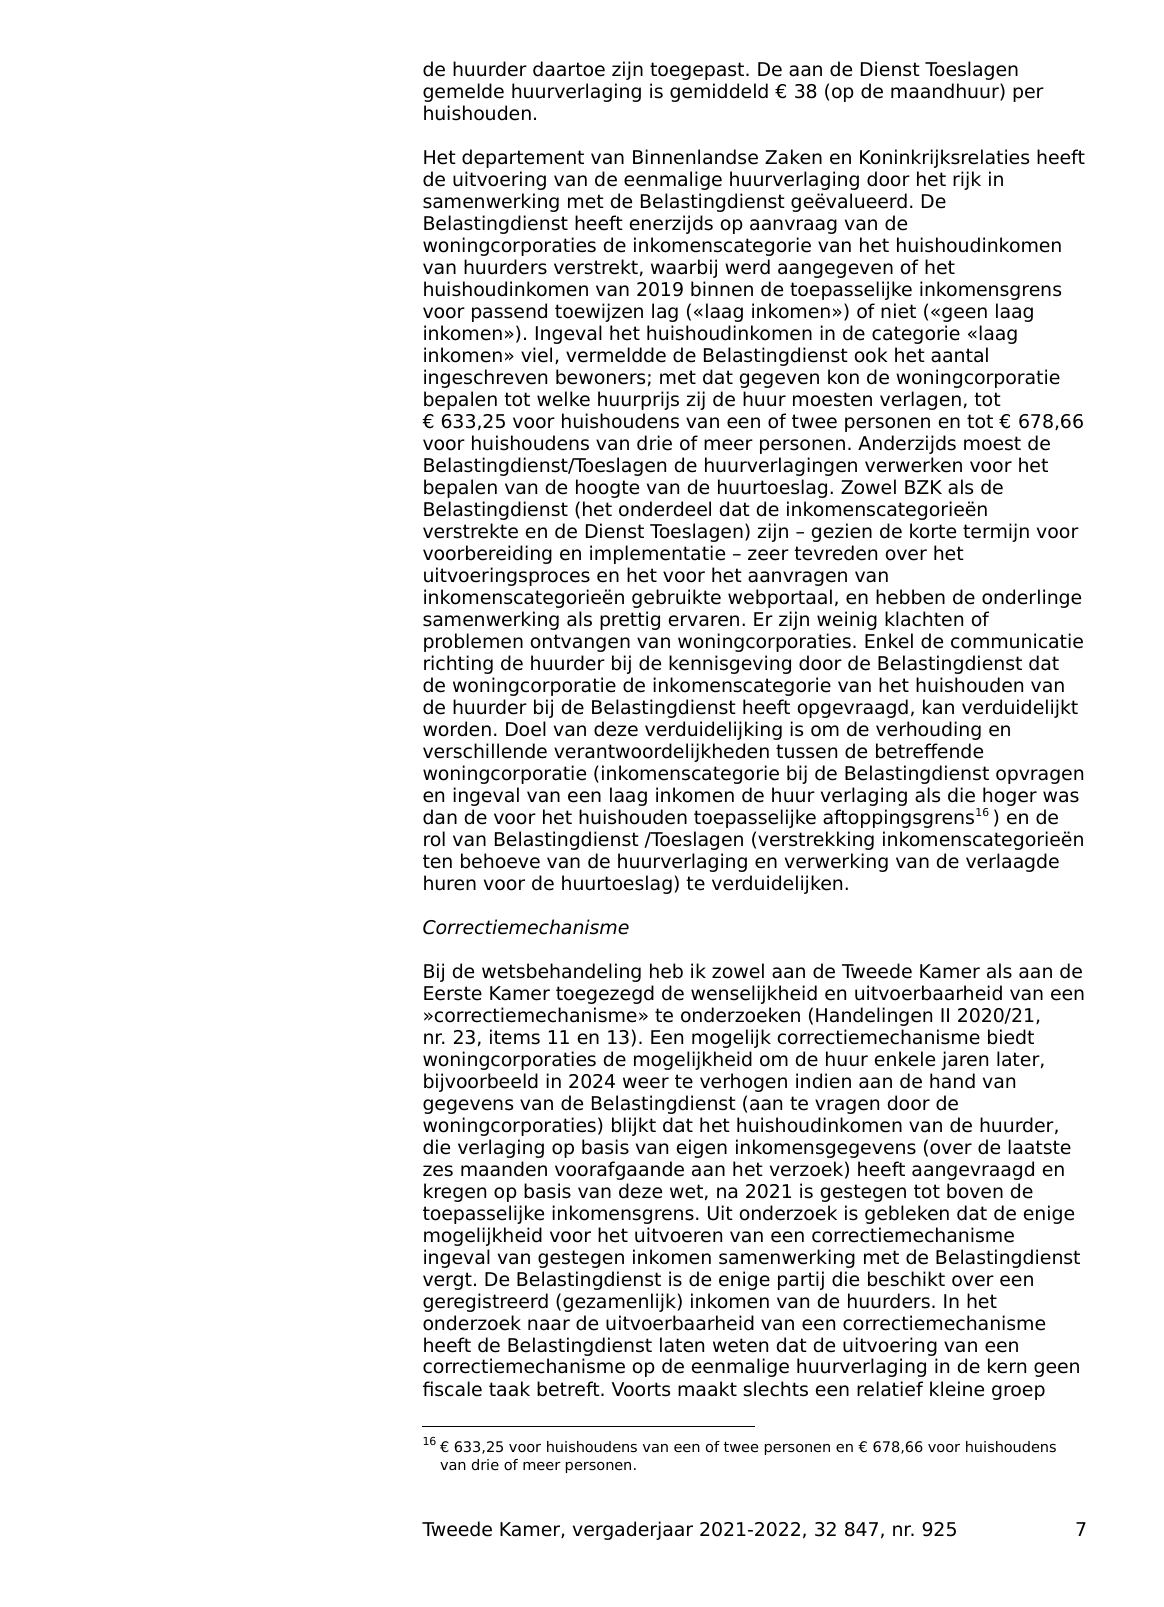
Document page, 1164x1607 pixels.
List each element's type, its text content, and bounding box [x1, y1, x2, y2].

text Het departement van Binnenlandse Zaken en Koninkrijksrelaties heeft de uitvoering van de eenmalige huurverlaging door het rijk in samenwerking met de Belastingdienst geëvalueerd. De Belastingdienst heeft enerzijds op aanvraag van de woningcorporaties de inkomenscategorie van het huishoudinkomen van huurders verstrekt, waarbij werd aangegeven of het huishoudinkomen van 2019 binnen de toepasselijke inkomensgrens voor passend toewijzen lag («laag inkomen») of niet («geen laag inkomen»). Ingeval het huishoudinkomen in de categorie «laag inkomen» viel, vermeldde de Belastingdienst ook het aantal ingeschreven bewoners; met dat gegeven kon de woningcorporatie bepalen tot welke huurprijs zij de huur moesten verlagen, tot € 633,25 voor huishoudens van een of twee personen en tot € 678,66 voor huishoudens van drie of meer personen. Anderzijds moest de Belastingdienst/Toeslagen de huurverlagingen verwerken voor het bepalen van de hoogte van de huurtoeslag. Zowel BZK als de Belastingdienst (het onderdeel dat de inkomenscategorieën verstrekte en de Dienst Toeslagen) zijn – gezien de korte termijn voor voorbereiding en implementatie – zeer tevreden over het uitvoeringsproces en het voor het aanvragen van inkomenscategorieën gebruikte webportaal, en hebben de onderlinge samenwerking als prettig ervaren. Er zijn weinig klachten of problemen ontvangen van woningcorporaties. Enkel de communicatie richting de huurder bij de kennisgeving door de Belastingdienst dat de woningcorporatie de inkomenscategorie van het huishouden van de huurder bij de Belastingdienst heeft opgevraagd, kan verduidelijkt worden. Doel van deze verduidelijking is om de verhouding en verschillende verantwoordelijkheden tussen de betreffende woningcorporatie (inkomenscategorie bij de Belastingdienst opvragen en ingeval van een laag inkomen de huur verlaging als die hoger was dan de voor het huishouden toepasselijke aftoppingsgrens) en de rol van Belastingdienst /Toeslagen (verstrekking inkomenscategorieën ten behoeve van de huurverlaging en verwerking van de verlaagde huren voor de huurtoeslag) te verduidelijken. [422, 147, 1087, 894]
text € 633,25 voor huishoudens van een of twee personen en € 678,66 voor huishoudens van drie of meer personen. [422, 1435, 1087, 1474]
subtitle Correctiemechanisme [422, 917, 1087, 939]
text Bij de wetsbehandeling heb ik zowel aan de Tweede Kamer als aan de Eerste Kamer toegezegd de wenselijkheid en uitvoerbaarheid van een »correctiemechanisme» te onderzoeken (Handelingen II 2020/21, nr. 23, items 11 en 13). Een mogelijk correctiemechanisme biedt woningcorporaties de mogelijkheid om de huur enkele jaren later, bijvoorbeeld in 2024 weer te verhogen indien aan de hand van gegevens van de Belastingdienst (aan te vragen door de woningcorporaties) blijkt dat het huishoudinkomen van de huurder, die verlaging op basis van eigen inkomensgegevens (over de laatste zes maanden voorafgaande aan het verzoek) heeft aangevraagd en kregen op basis van deze wet, na 2021 is gestegen tot boven de toepasselijke inkomensgrens. Uit onderzoek is gebleken dat de enige mogelijkheid voor het uitvoeren van een correctiemechanisme ingeval van gestegen inkomen samenwerking met de Belastingdienst vergt. De Belastingdienst is de enige partij die beschikt over een geregistreerd (gezamenlijk) inkomen van de huurders. In het onderzoek naar de uitvoerbaarheid van een correctiemechanisme heeft de Belastingdienst laten weten dat de uitvoering van een correctiemechanisme op de eenmalige huurverlaging in de kern geen fiscale taak betreft. Voorts maakt slechts een relatief kleine groep [422, 961, 1087, 1400]
text de huurder daartoe zijn toegepast. De aan de Dienst Toeslagen gemelde huurverlaging is gemiddeld € 38 (op de maandhuur) per huishouden. [422, 59, 1087, 125]
